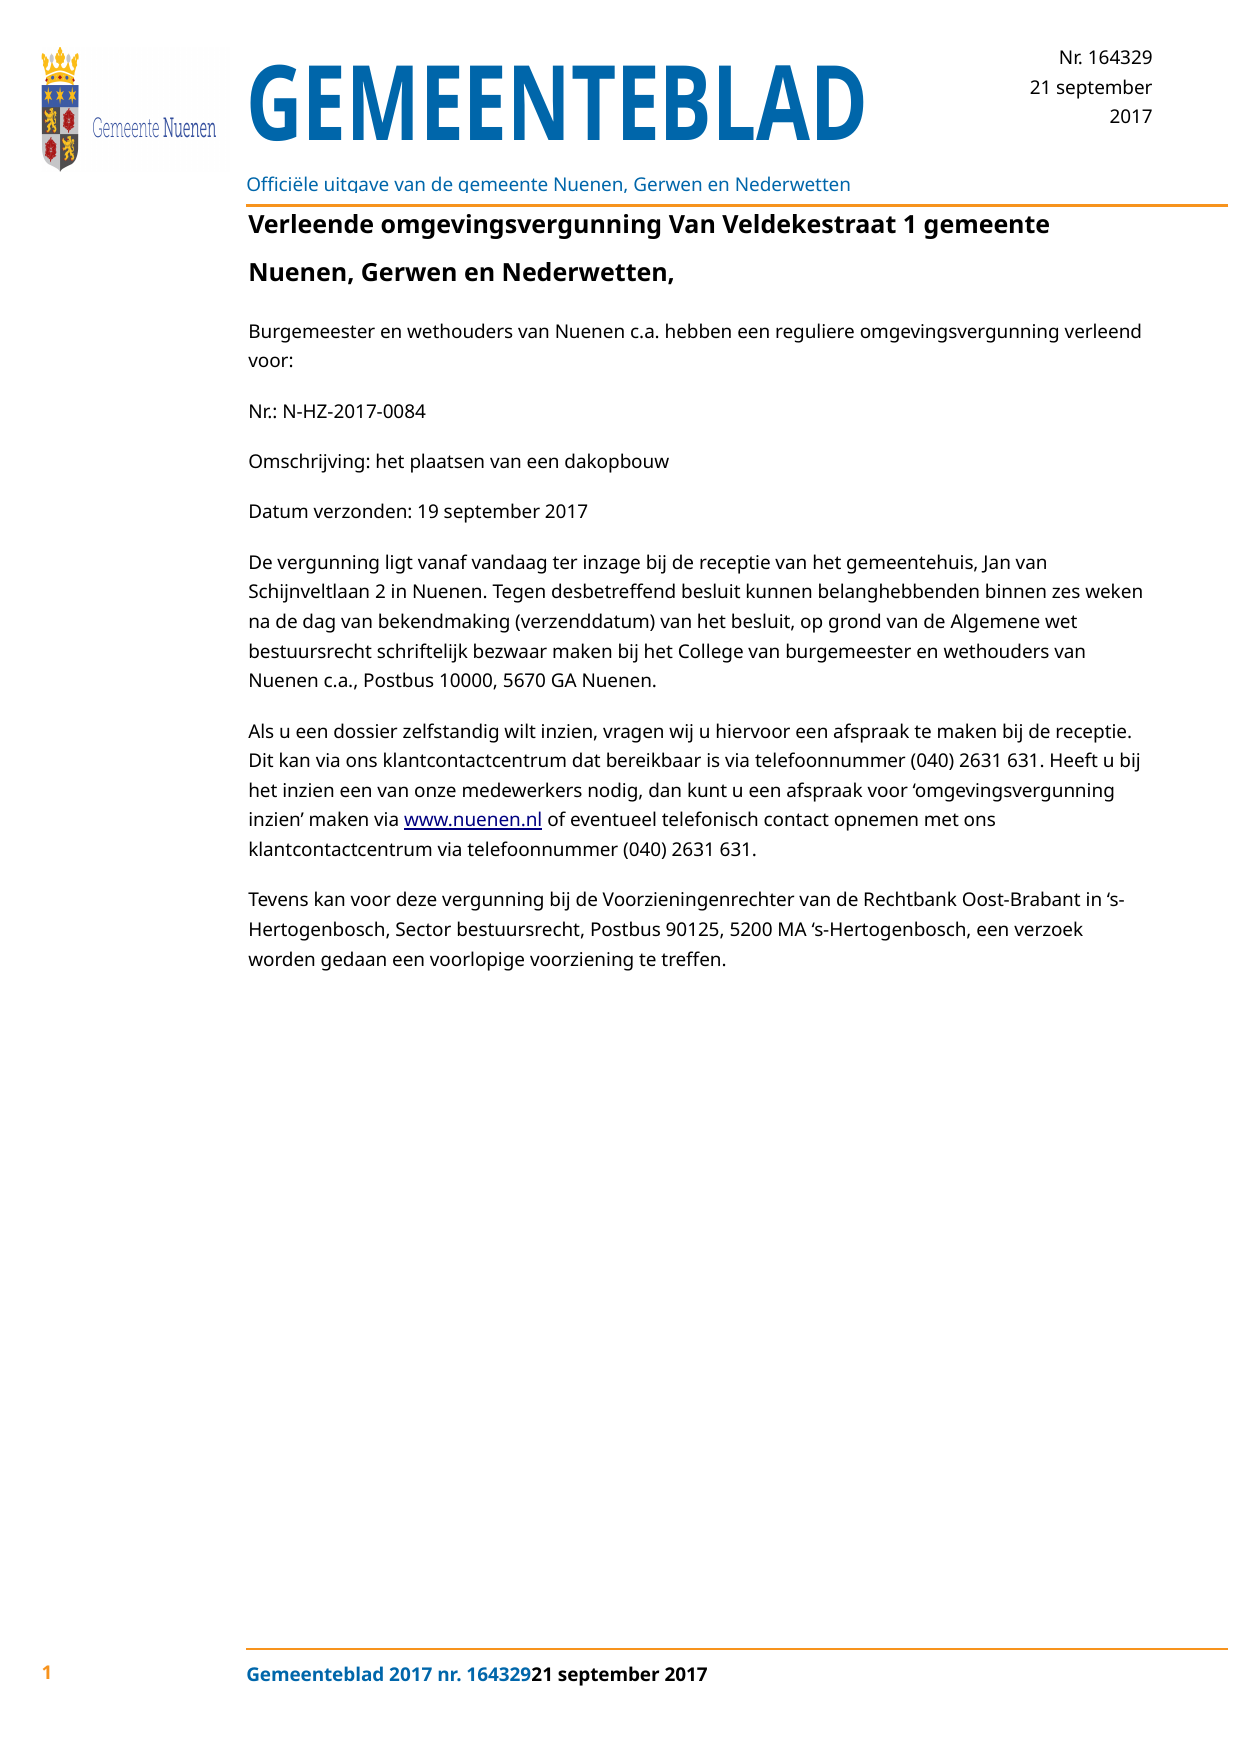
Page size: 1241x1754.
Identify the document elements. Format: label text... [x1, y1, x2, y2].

text De vergunning ligt vanaf vandaag ter inzage bij de receptie van het gemeentehuis, Jan van Schijnveltlaan 2 in Nuenen. Tegen desbetreffend besluit kunnen belanghebbenden binnen zes weken na de dag van bekendmaking (verzenddatum) van het besluit, op grond van de Algemene wet bestuursrecht schriftelijk bezwaar maken bij het College van burgemeester en wethouders van Nuenen c.a., Postbus 10000, 5670 GA Nuenen. [248, 549, 1152, 693]
text Datum verzonden: 19 september 2017 [248, 499, 1152, 524]
text Omschrijving: het plaatsen van een dakopbouw [248, 448, 1152, 474]
text Burgemeester en wethouders van Nuenen c.a. hebben een reguliere omgevingsvergunning verleend voor: [248, 318, 1152, 373]
picture [41, 47, 231, 172]
text Tevens kan voor deze vergunning bij de Voorzieningenrechter van de Rechtbank Oost-Brabant in ‘s-Hertogenbosch, Sector bestuursrecht, Postbus 90125, 5200 MA ‘s-Hertogenbosch, een verzoek worden gedaan een voorlopige voorziening te treffen. [248, 887, 1152, 972]
text Verleende omgevingsvergunning Van Veldekestraat 1 gemeente Nuenen, Gerwen en Nederwetten, [248, 207, 1152, 288]
text Als u een dossier zelfstandig wilt inzien, vragen wij u hiervoor een afspraak te maken bij de receptie. Dit kan via ons klantcontactcentrum dat bereikbaar is via telefoonnummer (040) 2631 631. Heeft u bij het inzien een van onze medewerkers nodig, dan kunt u een afspraak voor ‘omgevingsvergunning inzien’ maken via www.nuenen.nl of eventueel telefonisch contact opnemen met ons klantcontactcentrum via telefoonnummer (040) 2631 631. [248, 718, 1152, 862]
text Nr.: N-HZ-2017-0084 [248, 398, 1152, 424]
